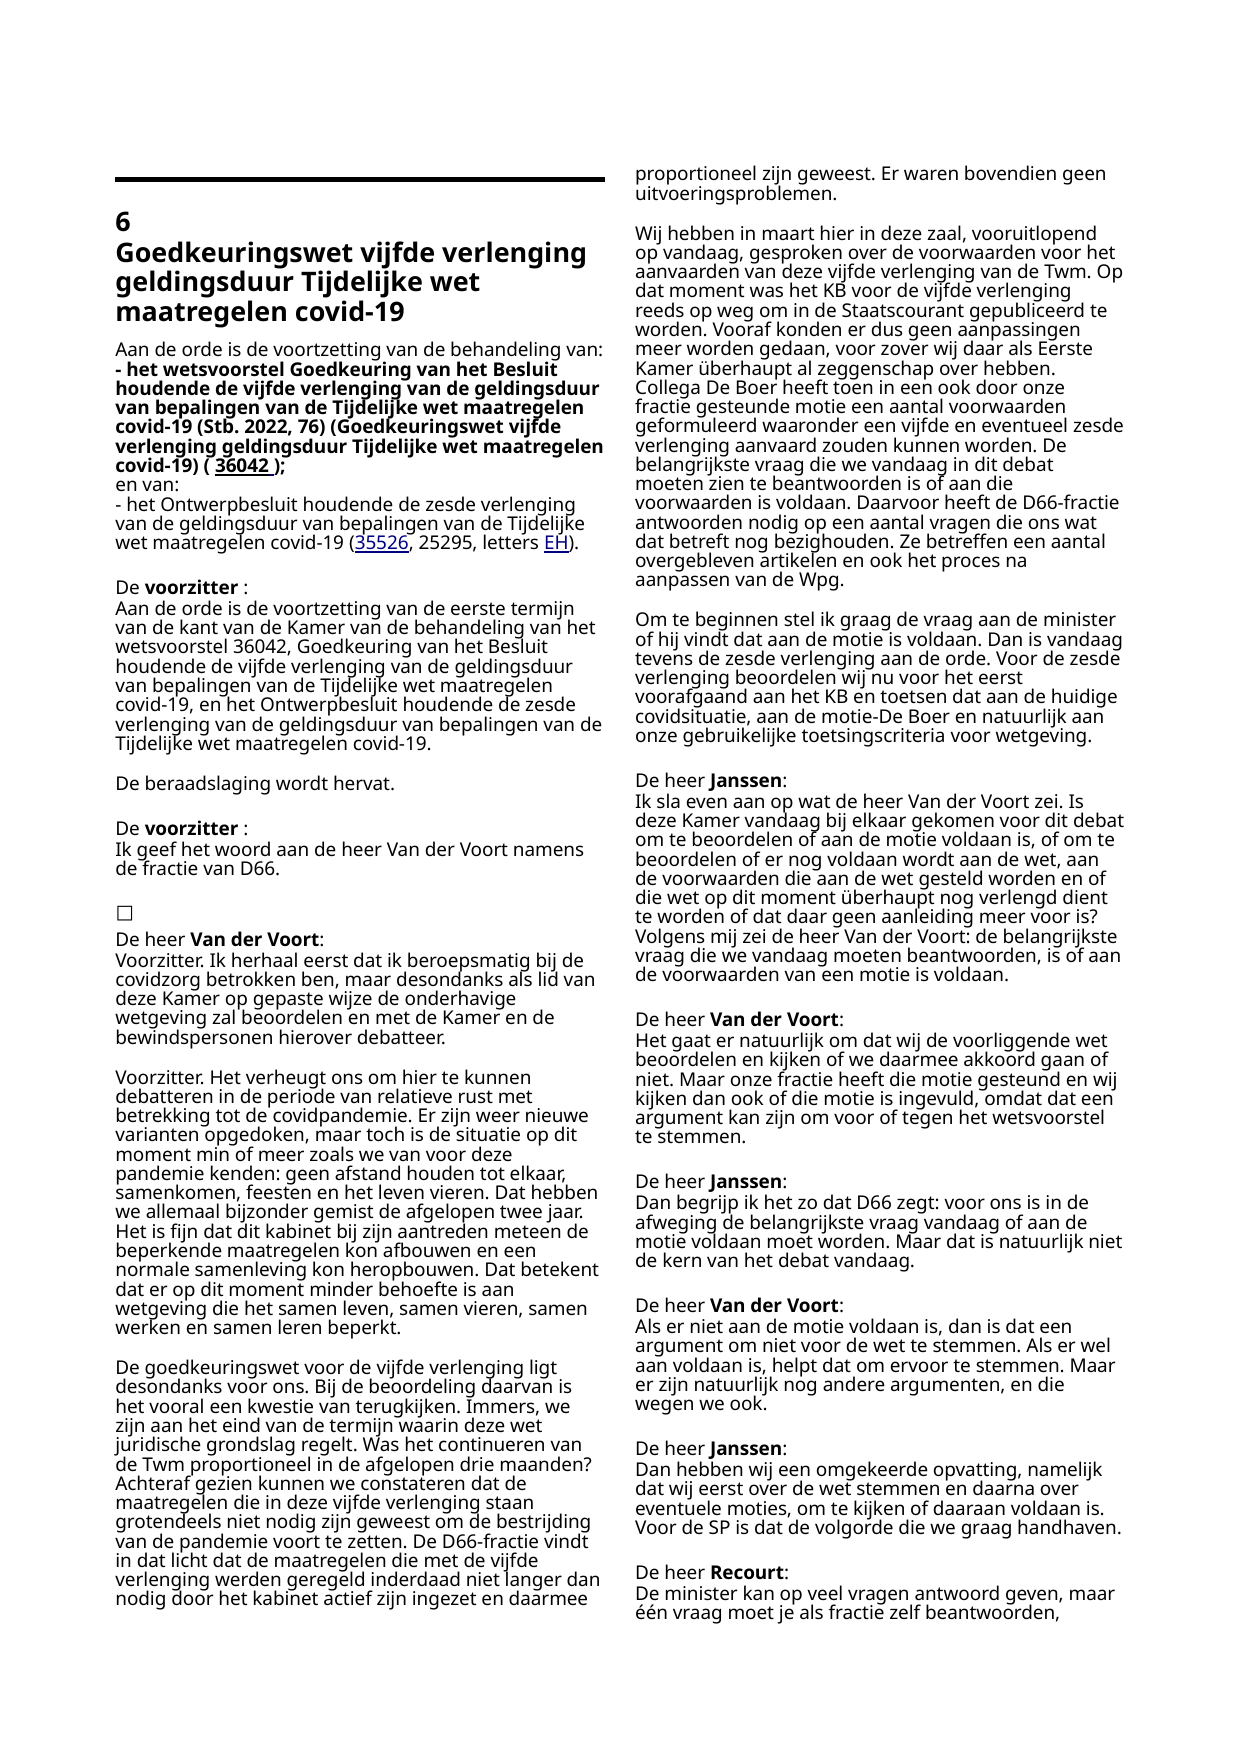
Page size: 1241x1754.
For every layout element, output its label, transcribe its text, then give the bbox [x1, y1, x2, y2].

text - het wetsvoorstel Goedkeuring van het Besluit houdende de vijfde verlenging van de geldingsduur van bepalingen van de Tijdelijke wet maatregelen covid-19 (Stb. 2022, 76) (Goedkeuringswet vijfde verlenging geldingsduur Tijdelijke wet maatregelen covid-19) ( 36042 ); [115, 361, 605, 476]
text De minister kan op veel vragen antwoord geven, maar één vraag moet je als fractie zelf beantwoorden, [635, 1584, 1125, 1623]
text Voorzitter. Het verheugt ons om hier te kunnen debatteren in de periode van relatieve rust met betrekking tot de covidpandemie. Er zijn weer nieuwe varianten opgedoken, maar toch is de situatie op dit moment min of meer zoals we van voor deze pandemie kenden: geen afstand houden tot elkaar, samenkomen, feesten en het leven vieren. Dat hebben we allemaal bijzonder gemist de afgelopen twee jaar. Het is fijn dat dit kabinet bij zijn aantreden meteen de beperkende maatregelen kon afbouwen en een normale samenleving kon heropbouwen. Dat betekent dat er op dit moment minder behoefte is aan wetgeving die het samen leven, samen vieren, samen werken en samen leren beperkt. [115, 1069, 605, 1338]
text Het gaat er natuurlijk om dat wij de voorliggende wet beoordelen en kijken of we daarmee akkoord gaan of niet. Maar onze fractie heeft die motie gesteund en wij kijken dan ook of die motie is ingevuld, omdat dat een argument kan zijn om voor of tegen het wetsvoorstel te stemmen. [635, 1032, 1125, 1148]
text Aan de orde is de voortzetting van de eerste termijn van de kant van de Kamer van de behandeling van het wetsvoorstel 36042, Goedkeuring van het Besluit houdende de vijfde verlenging van de geldingsduur van bepalingen van de Tijdelijke wet maatregelen covid-19, en het Ontwerpbesluit houdende de zesde verlenging van de geldingsduur van bepalingen van de Tijdelijke wet maatregelen covid-19. [115, 600, 605, 754]
text Om te beginnen stel ik graag de vraag aan de minister of hij vindt dat aan de motie is voldaan. Dan is vandaag tevens de zesde verlenging aan de orde. Voor de zesde verlenging beoordelen wij nu voor het eerst voorafgaand aan het KB en toetsen dat aan de huidige covidsituatie, aan de motie-De Boer en natuurlijk aan onze gebruikelijke toetsingscriteria voor wetgeving. [635, 611, 1125, 746]
text ⬜ [115, 900, 605, 926]
text Als er niet aan de motie voldaan is, dan is dat een argument om niet voor de wet te stemmen. Als er wel aan voldaan is, helpt dat om ervoor te stemmen. Maar er zijn natuurlijk nog andere argumenten, en die wegen we ook. [635, 1318, 1125, 1414]
text De heer Van der Voort: [635, 1006, 1125, 1032]
text - het Ontwerpbesluit houdende de zesde verlenging van de geldingsduur van bepalingen van de Tijdelijke wet maatregelen covid-19 (35526, 25295, letters EH). [115, 496, 605, 553]
text Dan begrijp ik het zo dat D66 zegt: voor ons is in de afweging de belangrijkste vraag vandaag of aan de motie voldaan moet worden. Maar dat is natuurlijk niet de kern van het debat vandaag. [635, 1194, 1125, 1271]
text Ik geef het woord aan de heer Van der Voort namens de fractie van D66. [115, 841, 605, 879]
text en van: [115, 476, 605, 496]
text De heer Janssen: [635, 767, 1125, 793]
text Aan de orde is de voortzetting van de behandeling van: [115, 341, 605, 361]
text De heer Janssen: [635, 1435, 1125, 1461]
text De voorzitter : [115, 815, 605, 841]
text De beraadslaging wordt hervat. [115, 775, 605, 794]
text Ik sla even aan op wat de heer Van der Voort zei. Is deze Kamer vandaag bij elkaar gekomen voor dit debat om te beoordelen of aan de motie voldaan is, of om te beoordelen of er nog voldaan wordt aan de wet, aan de voorwaarden die aan de wet gesteld worden en of die wet op dit moment überhaupt nog verlengd dient te worden of dat daar geen aanleiding meer voor is? Volgens mij zei de heer Van der Voort: de belangrijkste vraag die we vandaag moeten beantwoorden, is of aan de voorwaarden van een motie is voldaan. [635, 793, 1125, 986]
text 6 [115, 203, 605, 239]
text proportioneel zijn geweest. Er waren bovendien geen uitvoeringsproblemen. [635, 165, 1125, 204]
text Dan hebben wij een omgekeerde opvatting, namelijk dat wij eerst over de wet stemmen en daarna over eventuele moties, om te kijken of daaraan voldaan is. Voor de SP is dat de volgorde die we graag handhaven. [635, 1461, 1125, 1538]
text Goedkeuringswet vijfde verlenging geldingsduur Tijdelijke wet maatregelen covid-19 [115, 239, 605, 341]
text De heer Recourt: [635, 1559, 1125, 1584]
text De heer Van der Voort: [115, 926, 605, 952]
text Wij hebben in maart hier in deze zaal, vooruitlopend op vandaag, gesproken over de voorwaarden voor het aanvaarden van deze vijfde verlenging van de Twm. Op dat moment was het KB voor de vijfde verlenging reeds op weg om in de Staatscourant gepubliceerd te worden. Vooraf konden er dus geen aanpassingen meer worden gedaan, voor zover wij daar als Eerste Kamer überhaupt al zeggenschap over hebben. Collega De Boer heeft toen in een ook door onze fractie gesteunde motie een aantal voorwaarden geformuleerd waaronder een vijfde en eventueel zesde verlenging aanvaard zouden kunnen worden. De belangrijkste vraag die we vandaag in dit debat moeten zien te beantwoorden is of aan die voorwaarden is voldaan. Daarvoor heeft de D66-fractie antwoorden nodig op een aantal vragen die ons wat dat betreft nog bezighouden. Ze betreffen een aantal overgebleven artikelen en ook het proces na aanpassen van de Wpg. [635, 224, 1125, 591]
text De voorzitter : [115, 574, 605, 600]
text De goedkeuringswet voor de vijfde verlenging ligt desondanks voor ons. Bij de beoordeling daarvan is het vooral een kwestie van terugkijken. Immers, we zijn aan het eind van de termijn waarin deze wet juridische grondslag regelt. Was het continueren van de Twm proportioneel in de afgelopen drie maanden? Achteraf gezien kunnen we constateren dat de maatregelen die in deze vijfde verlenging staan grotendeels niet nodig zijn geweest om de bestrijding van de pandemie voort te zetten. De D66-fractie vindt in dat licht dat de maatregelen die met de vijfde verlenging werden geregeld inderdaad niet langer dan nodig door het kabinet actief zijn ingezet en daarmee [115, 1359, 605, 1610]
text De heer Janssen: [635, 1169, 1125, 1194]
text Voorzitter. Ik herhaal eerst dat ik beroepsmatig bij de covidzorg betrokken ben, maar desondanks als lid van deze Kamer op gepaste wijze de onderhavige wetgeving zal beoordelen en met de Kamer en de bewindspersonen hierover debatteer. [115, 952, 605, 1048]
text De heer Van der Voort: [635, 1292, 1125, 1318]
